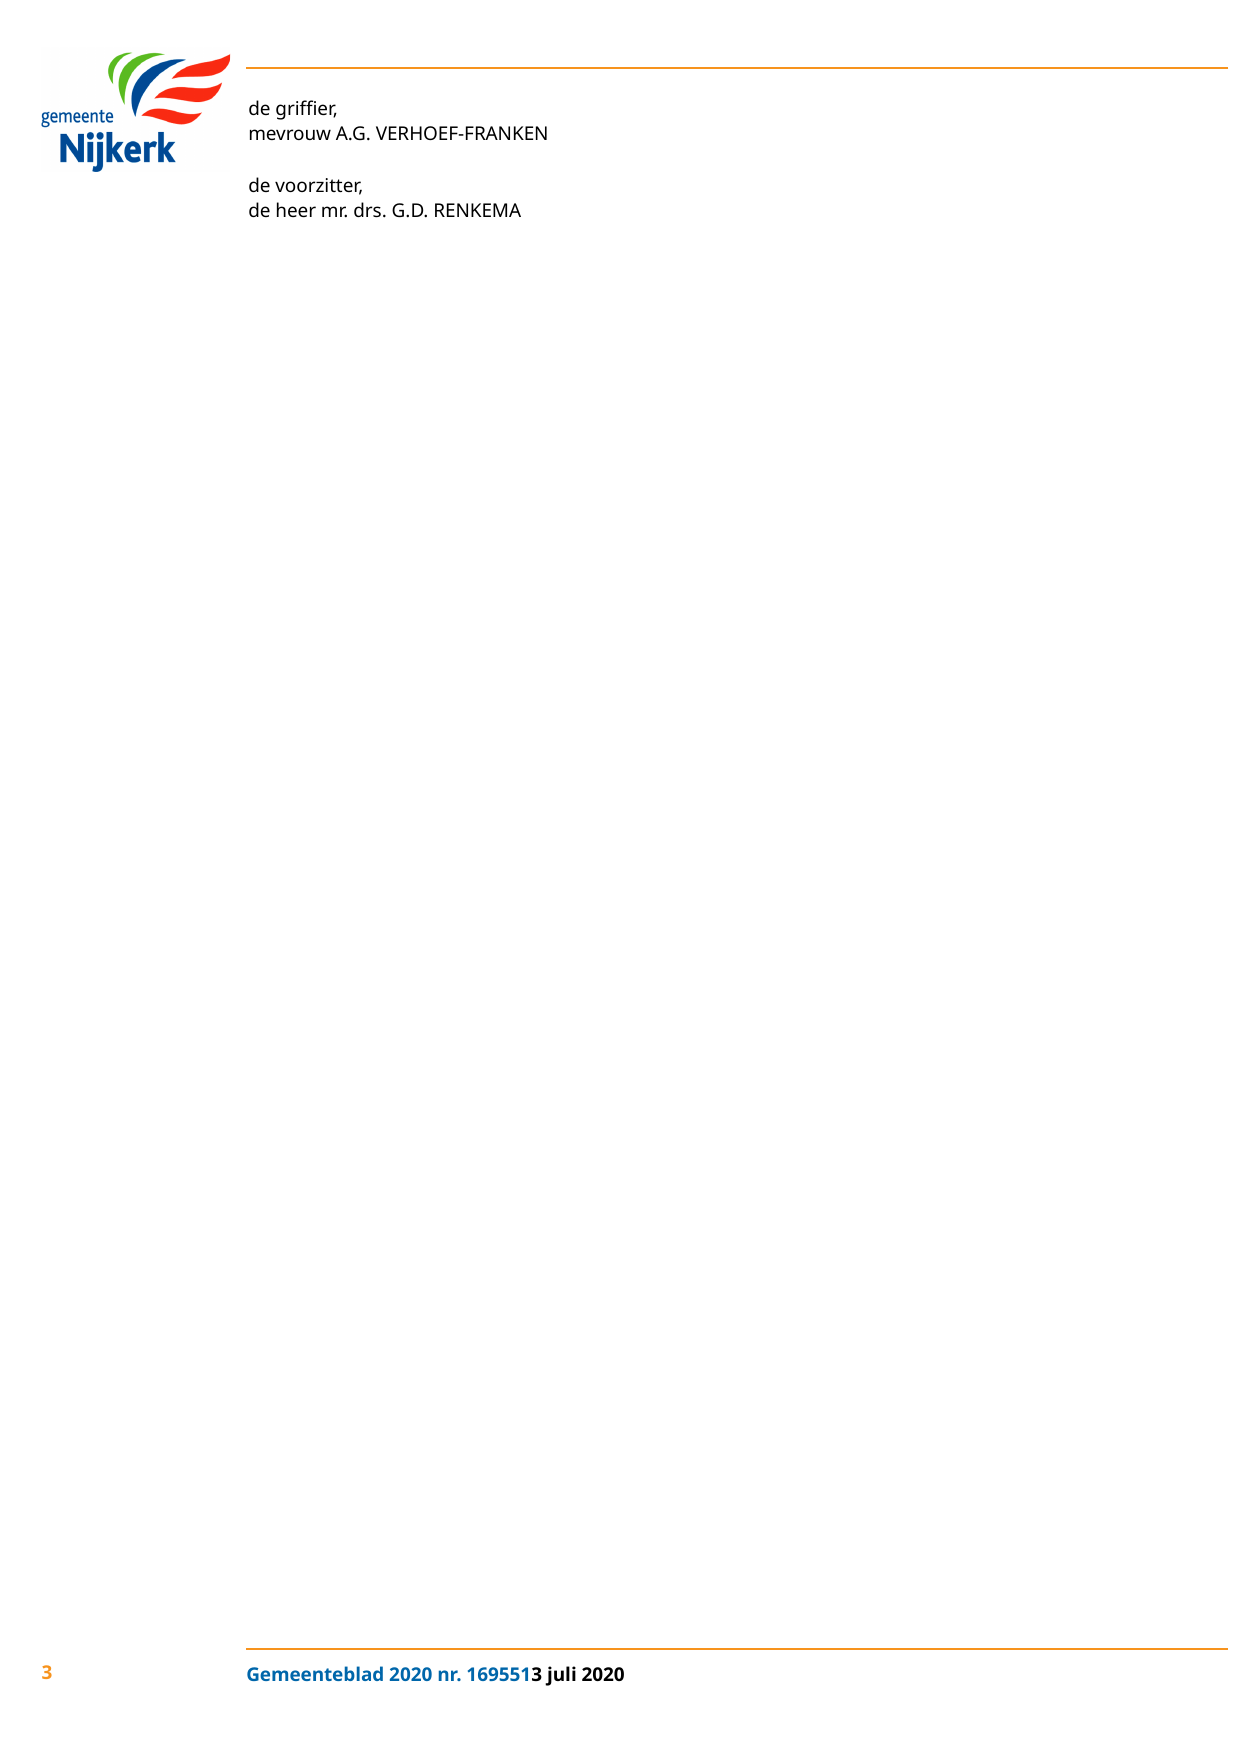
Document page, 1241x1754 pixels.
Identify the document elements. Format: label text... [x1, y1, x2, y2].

text de voorzitter, [248, 172, 1152, 198]
picture [41, 47, 231, 172]
text de griffier, [248, 95, 1152, 121]
text de heer mr. drs. G.D. RENKEMA [248, 198, 1152, 223]
text mevrouw A.G. VERHOEF-FRANKEN [248, 121, 1152, 146]
